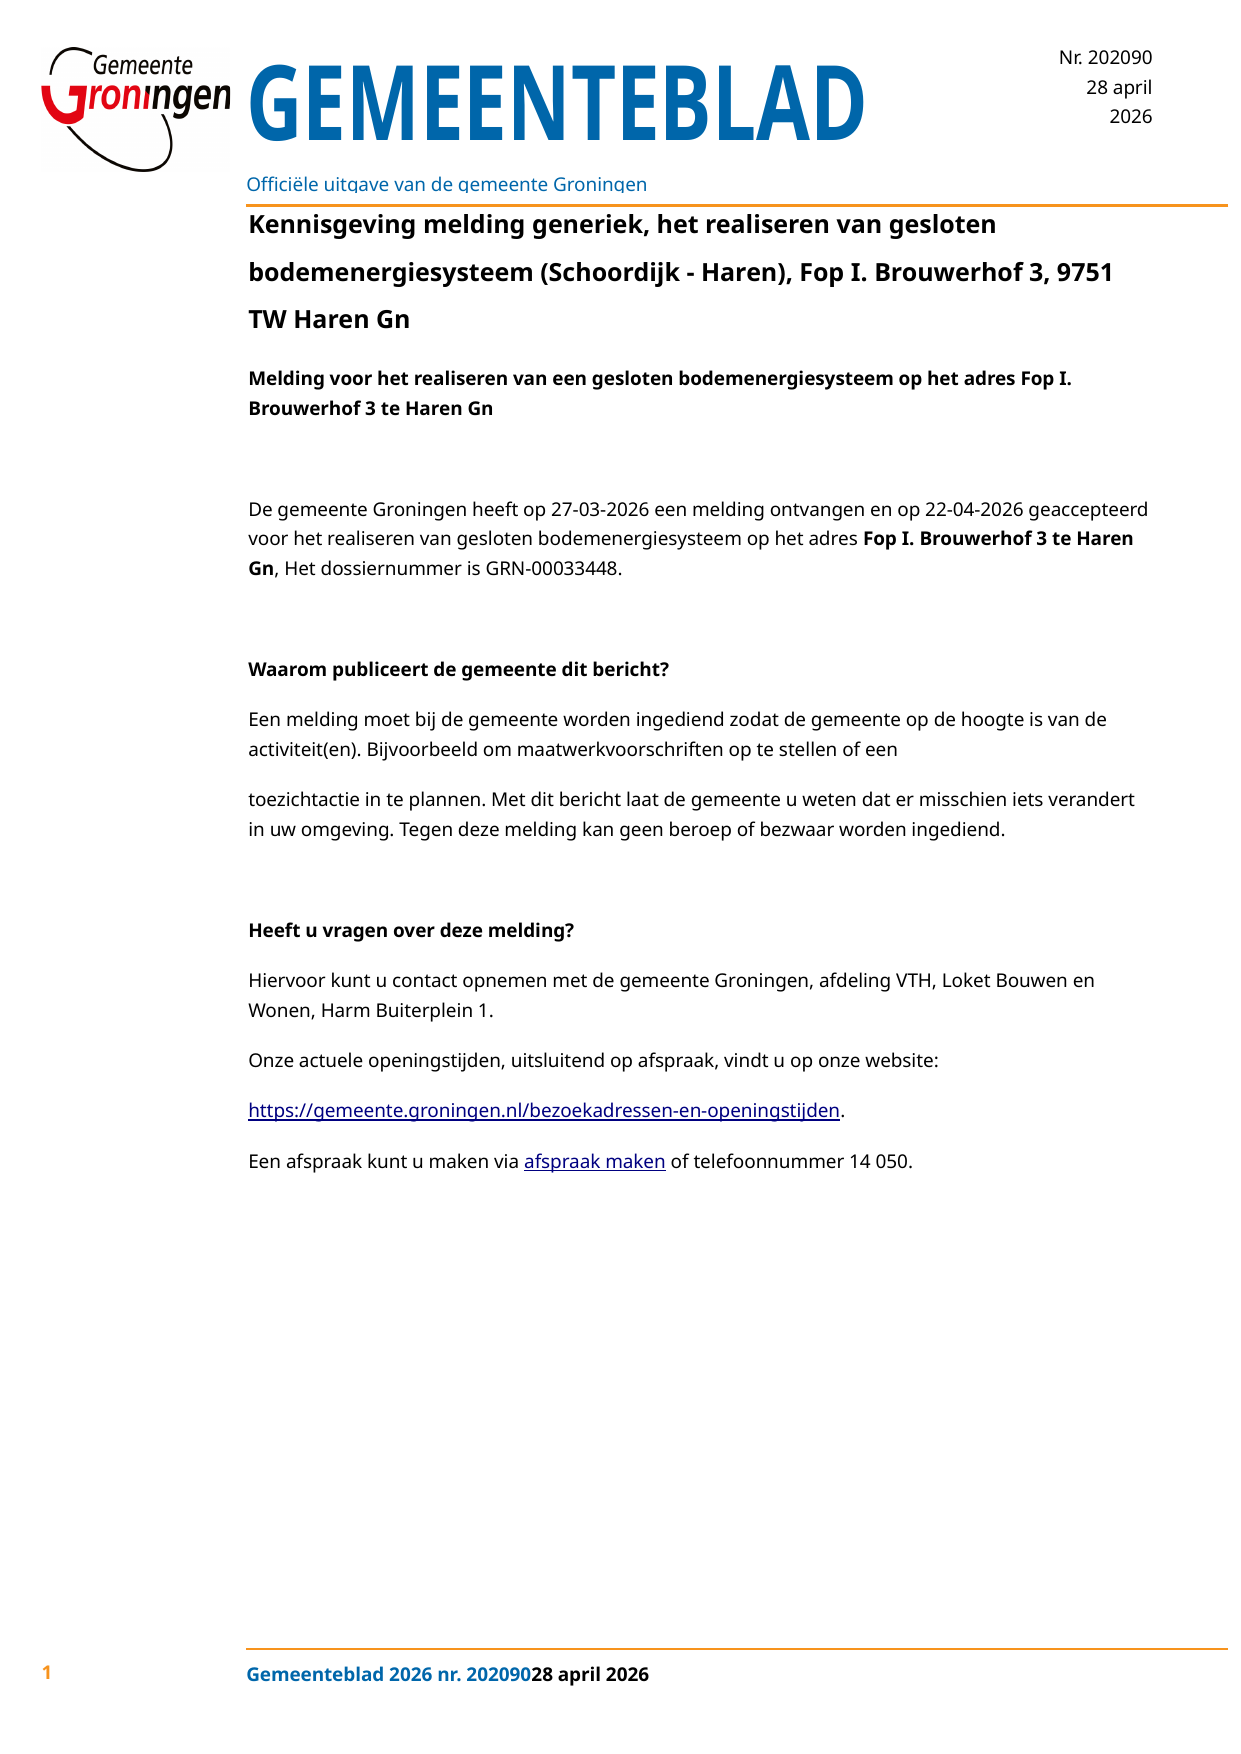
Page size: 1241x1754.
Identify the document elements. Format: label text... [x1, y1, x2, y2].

picture [41, 47, 231, 172]
text De gemeente Groningen heeft op 27-03-2026 een melding ontvangen en op 22-04-2026 geaccepteerd voor het realiseren van gesloten bodemenergiesysteem op het adres Fop I. Brouwerhof 3 te Haren Gn, Het dossiernummer is GRN-00033448. [248, 496, 1152, 581]
text Onze actuele openingstijden, uitsluitend op afspraak, vindt u op onze website: [248, 1047, 1152, 1073]
text Waarom publiceert de gemeente dit bericht? [248, 656, 1152, 682]
text toezichtactie in te plannen. Met dit bericht laat de gemeente u weten dat er misschien iets verandert in uw omgeving. Tegen deze melding kan geen beroep of bezwaar worden ingediend. [248, 786, 1152, 842]
text https://gemeente.groningen.nl/bezoekadressen-en-openingstijden. [248, 1098, 1152, 1123]
text Kennisgeving melding generiek, het realiseren van gesloten bodemenergiesysteem (Schoordijk - Haren), Fop I. Brouwerhof 3, 9751 TW Haren Gn [248, 207, 1152, 336]
text Een melding moet bij de gemeente worden ingediend zodat de gemeente op de hoogte is van de activiteit(en). Bijvoorbeeld om maatwerkvoorschriften op te stellen of een [248, 706, 1152, 762]
text Melding voor het realiseren van een gesloten bodemenergiesysteem op het adres Fop I. Brouwerhof 3 te Haren Gn [248, 366, 1152, 421]
text Een afspraak kunt u maken via afspraak maken of telefoonnummer 14 050. [248, 1148, 1152, 1174]
text Heeft u vragen over deze melding? [248, 917, 1152, 942]
text Hiervoor kunt u contact opnemen met de gemeente Groningen, afdeling VTH, Loket Bouwen en Wonen, Harm Buiterplein 1. [248, 967, 1152, 1022]
